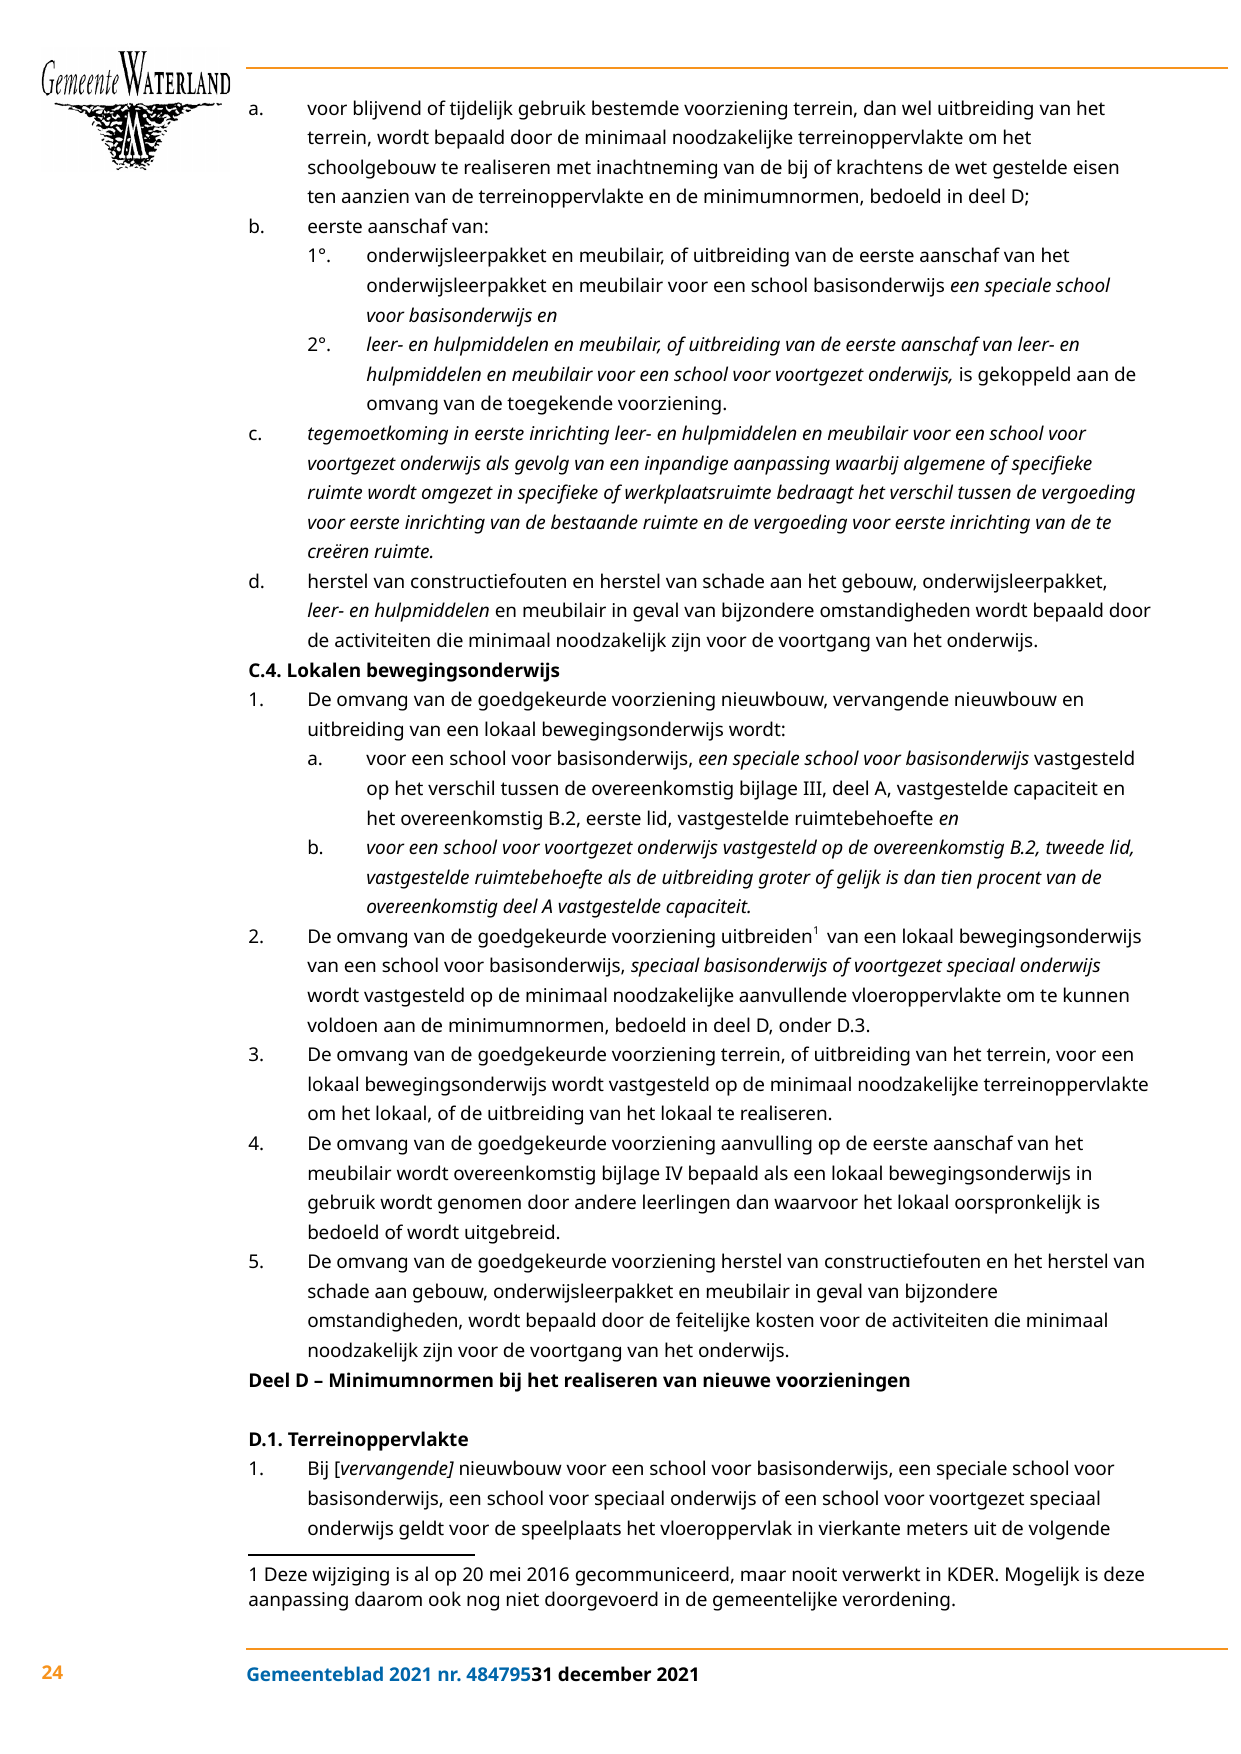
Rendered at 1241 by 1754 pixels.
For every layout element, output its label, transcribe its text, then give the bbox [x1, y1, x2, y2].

list Bij [vervangende] nieuwbouw voor een school voor basisonderwijs, een speciale school voor basisonderwijs, een school voor speciaal onderwijs of een school voor voortgezet speciaal onderwijs geldt voor de speelplaats het vloeroppervlak in vierkante meters uit de volgende [248, 1456, 1152, 1541]
list voor blijvend of tijdelijk gebruik bestemde voorziening terrein, dan wel uitbreiding van het terrein, wordt bepaald door de minimaal noodzakelijke terreinoppervlakte om het schoolgebouw te realiseren met inachtneming van de bij of krachtens de wet gestelde eisen ten aanzien van de terreinoppervlakte en de minimumnormen, bedoeld in deel D; [248, 95, 1152, 209]
list voor een school voor basisonderwijs, een speciale school voor basisonderwijs vastgesteld op het verschil tussen de overeenkomstig bijlage III, deel A, vastgestelde capaciteit en het overeenkomstig B.2, eerste lid, vastgestelde ruimtebehoefte en [307, 746, 1152, 831]
text Deel D – Minimumnormen bij het realiseren van nieuwe voorzieningen [248, 1367, 1152, 1393]
list De omvang van de goedgekeurde voorziening herstel van constructiefouten en het herstel van schade aan gebouw, onderwijsleerpakket en meubilair in geval van bijzondere omstandigheden, wordt bepaald door de feitelijke kosten voor de activiteiten die minimaal noodzakelijk zijn voor de voortgang van het onderwijs. [248, 1248, 1152, 1363]
list onderwijsleerpakket en meubilair, of uitbreiding van de eerste aanschaf van het onderwijsleerpakket en meubilair voor een school basisonderwijs een speciale school voor basisonderwijs en [307, 243, 1152, 328]
list leer- en hulpmiddelen en meubilair, of uitbreiding van de eerste aanschaf van leer- en hulpmiddelen en meubilair voor een school voor voortgezet onderwijs, is gekoppeld aan de omvang van de toegekende voorziening. [307, 331, 1152, 416]
picture [41, 47, 231, 172]
list eerste aanschaf van: [248, 213, 1152, 239]
list tegemoetkoming in eerste inrichting leer- en hulpmiddelen en meubilair voor een school voor voortgezet onderwijs als gevolg van een inpandige aanpassing waarbij algemene of specifieke ruimte wordt omgezet in specifieke of werkplaatsruimte bedraagt het verschil tussen de vergoeding voor eerste inrichting van de bestaande ruimte en de vergoeding voor eerste inrichting van de te creëren ruimte. [248, 420, 1152, 564]
text D.1. Terreinoppervlakte [248, 1426, 1152, 1452]
list De omvang van de goedgekeurde voorziening aanvulling op de eerste aanschaf van het meubilair wordt overeenkomstig bijlage IV bepaald als een lokaal bewegingsonderwijs in gebruik wordt genomen door andere leerlingen dan waarvoor het lokaal oorspronkelijk is bedoeld of wordt uitgebreid. [248, 1130, 1152, 1245]
list De omvang van de goedgekeurde voorziening nieuwbouw, vervangende nieuwbouw en uitbreiding van een lokaal bewegingsonderwijs wordt: [248, 686, 1152, 742]
list De omvang van de goedgekeurde voorziening terrein, of uitbreiding van het terrein, voor een lokaal bewegingsonderwijs wordt vastgesteld op de minimaal noodzakelijke terreinoppervlakte om het lokaal, of de uitbreiding van het lokaal te realiseren. [248, 1041, 1152, 1126]
list Deze wijziging is al op 20 mei 2016 gecommuniceerd, maar nooit verwerkt in KDER. Mogelijk is deze aanpassing daarom ook nog niet doorgevoerd in de gemeentelijke verordening. [248, 1561, 1152, 1612]
list voor een school voor voortgezet onderwijs vastgesteld op de overeenkomstig B.2, tweede lid, vastgestelde ruimtebehoefte als de uitbreiding groter of gelijk is dan tien procent van de overeenkomstig deel A vastgestelde capaciteit. [307, 834, 1152, 919]
list herstel van constructiefouten en herstel van schade aan het gebouw, onderwijsleerpakket, leer- en hulpmiddelen en meubilair in geval van bijzondere omstandigheden wordt bepaald door de activiteiten die minimaal noodzakelijk zijn voor de voortgang van het onderwijs. [248, 568, 1152, 653]
list De omvang van de goedgekeurde voorziening uitbreiden van een lokaal bewegingsonderwijs van een school voor basisonderwijs, speciaal basisonderwijs of voortgezet speciaal onderwijs wordt vastgesteld op de minimaal noodzakelijke aanvullende vloeroppervlakte om te kunnen voldoen aan de minimumnormen, bedoeld in deel D, onder D.3. [248, 923, 1152, 1038]
text C.4. Lokalen bewegingsonderwijs [248, 657, 1152, 683]
